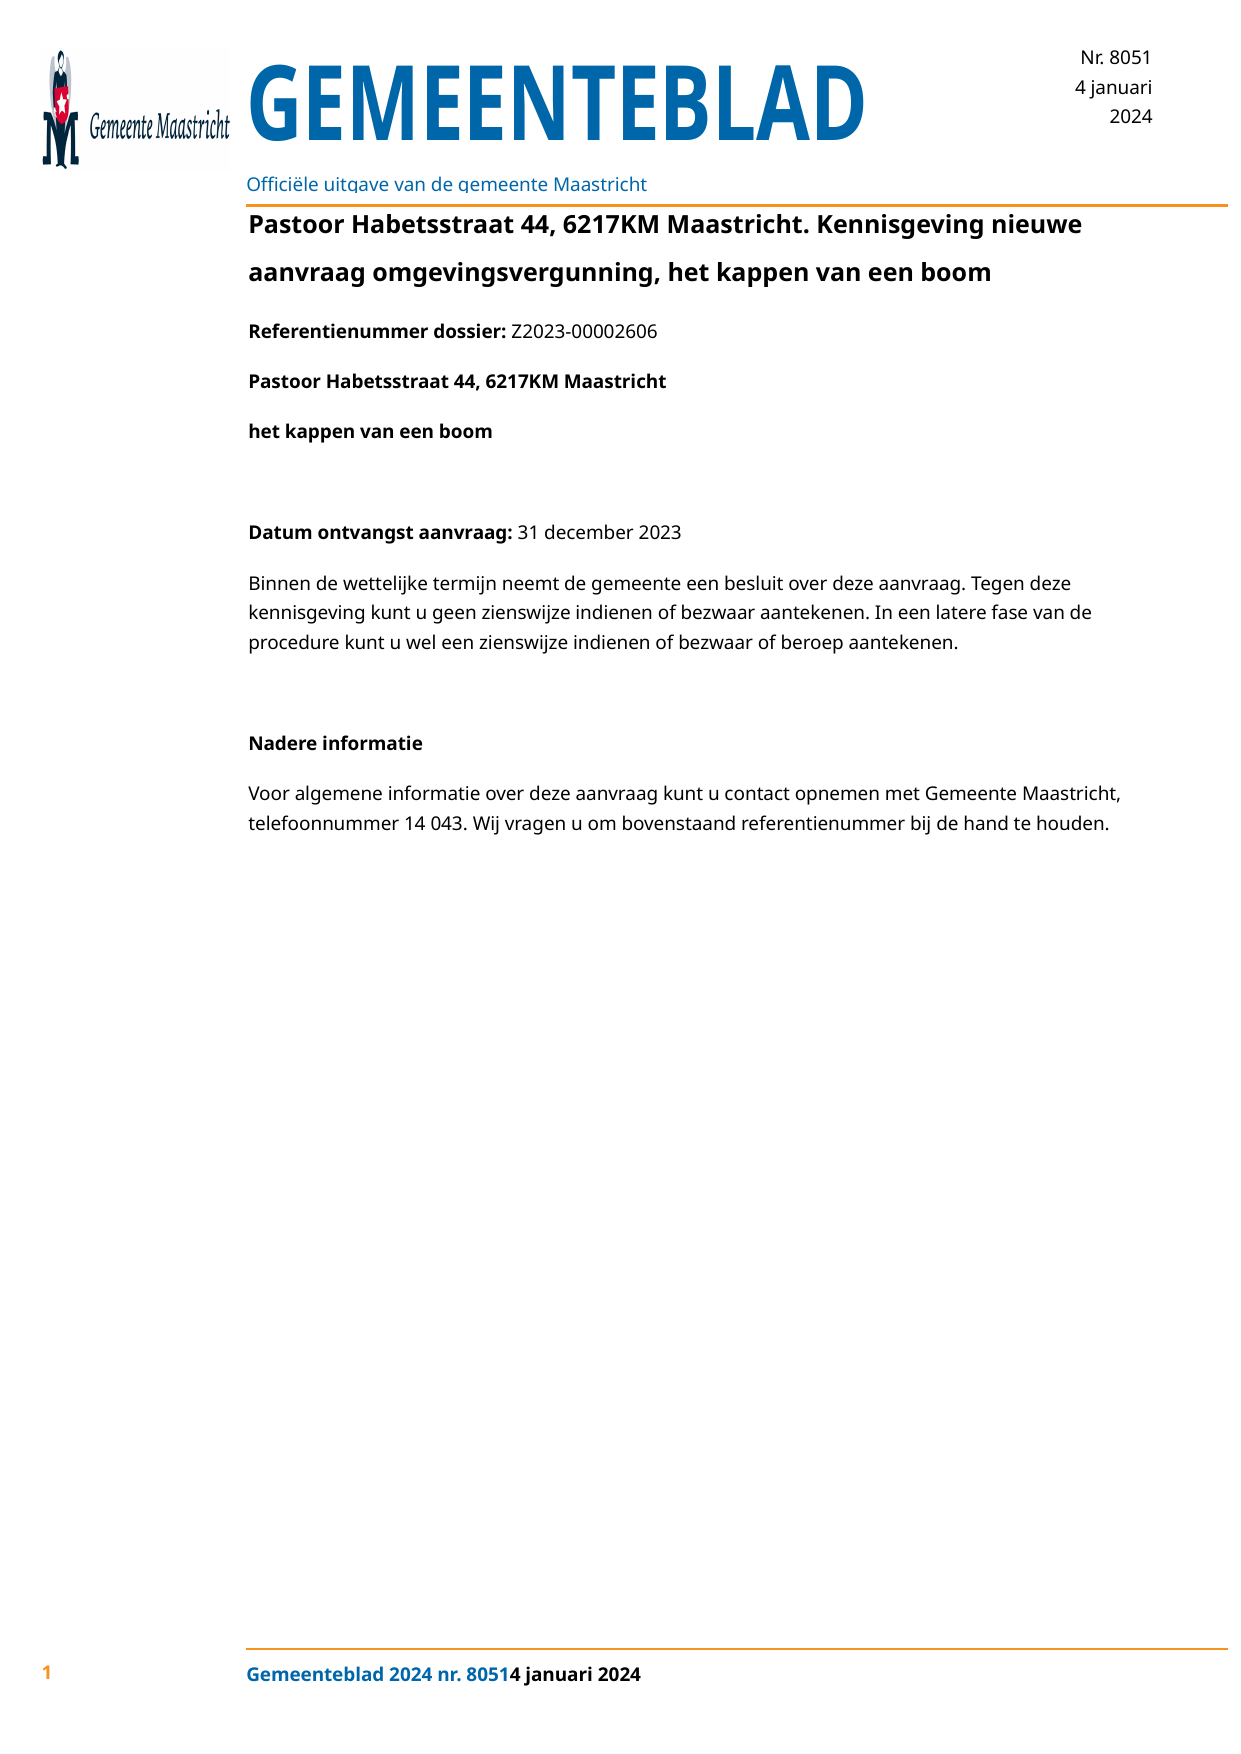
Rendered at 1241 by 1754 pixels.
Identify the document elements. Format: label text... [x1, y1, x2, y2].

picture [41, 47, 231, 172]
text Pastoor Habetsstraat 44, 6217KM Maastricht. Kennisgeving nieuwe aanvraag omgevingsvergunning, het kappen van een boom [248, 207, 1152, 288]
text Nadere informatie [248, 730, 1152, 756]
text het kappen van een boom [248, 419, 1152, 444]
text Referentienummer dossier: Z2023-00002606 [248, 318, 1152, 344]
text Pastoor Habetsstraat 44, 6217KM Maastricht [248, 368, 1152, 394]
text Datum ontvangst aanvraag: 31 december 2023 [248, 519, 1152, 545]
text Binnen de wettelijke termijn neemt de gemeente een besluit over deze aanvraag. Tegen deze kennisgeving kunt u geen zienswijze indienen of bezwaar aantekenen. In een latere fase van de procedure kunt u wel een zienswijze indienen of bezwaar of beroep aantekenen. [248, 570, 1152, 655]
text Voor algemene informatie over deze aanvraag kunt u contact opnemen met Gemeente Maastricht, telefoonnummer 14 043. Wij vragen u om bovenstaand referentienummer bij de hand te houden. [248, 780, 1152, 836]
